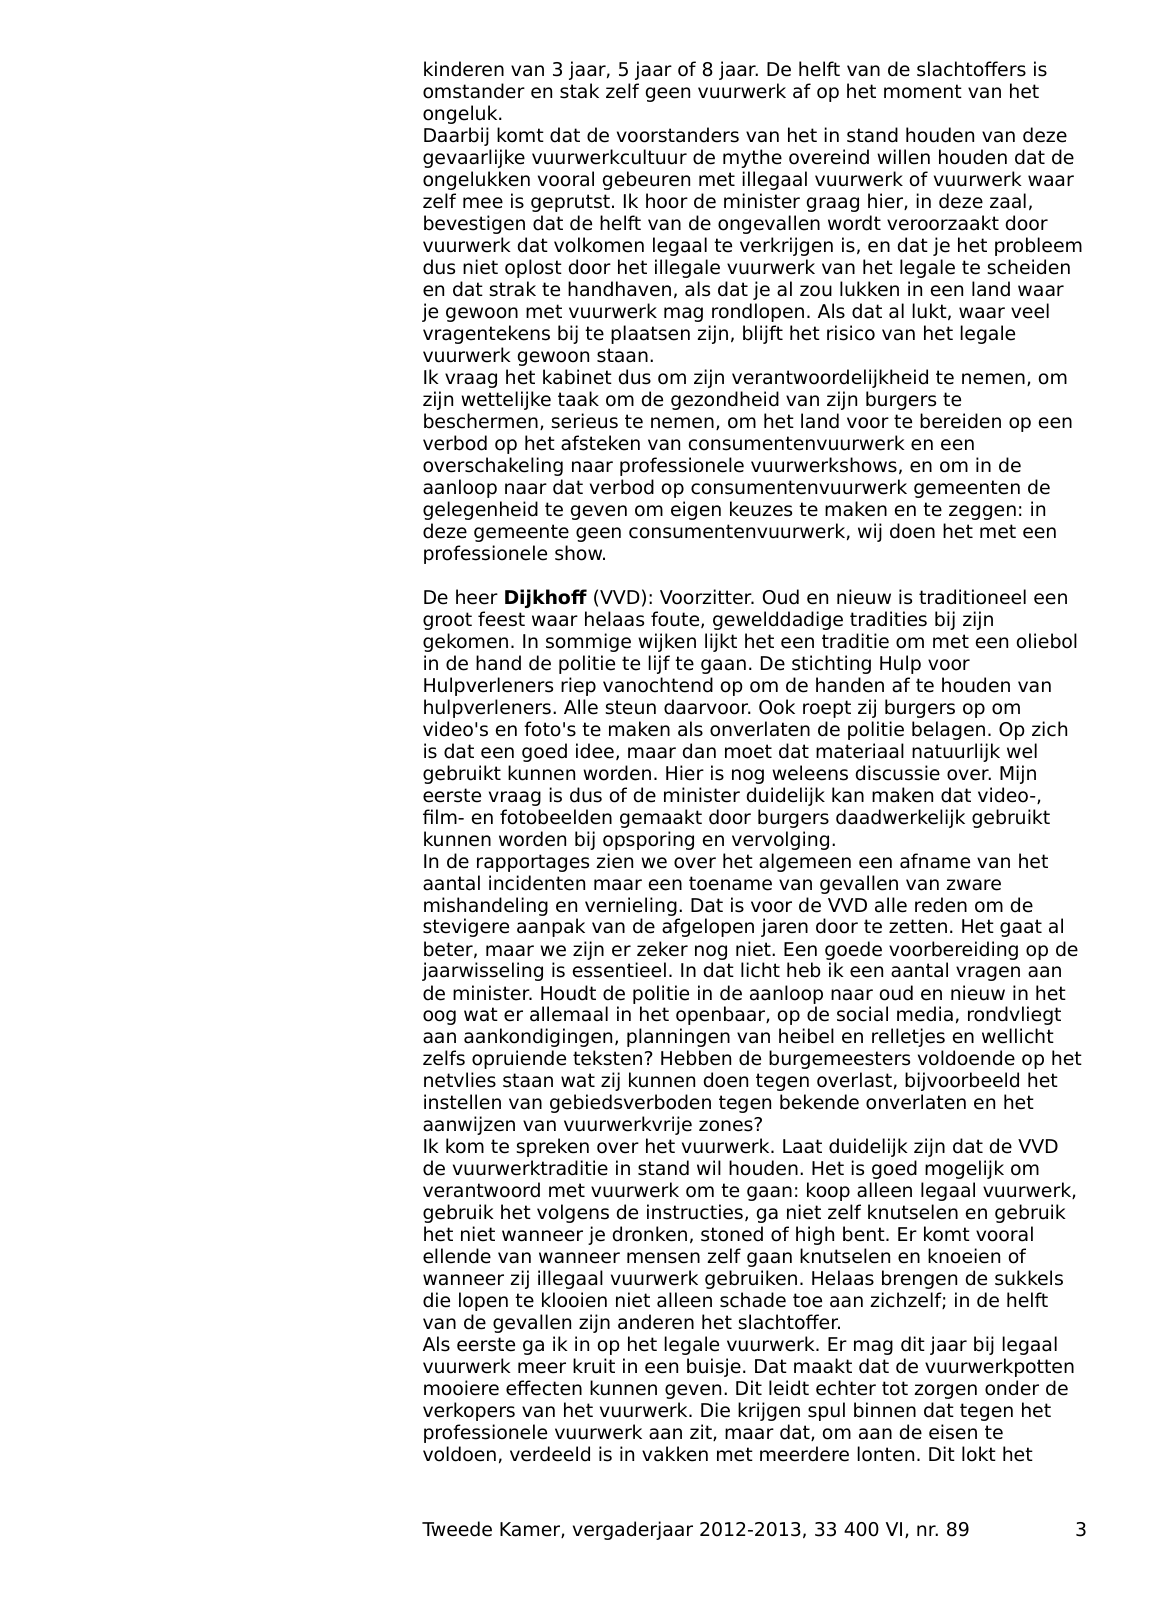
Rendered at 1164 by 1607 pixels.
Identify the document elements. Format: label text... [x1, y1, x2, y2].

text kinderen van 3 jaar, 5 jaar of 8 jaar. De helft van de slachtoffers is omstander en stak zelf geen vuurwerk af op het moment van het ongeluk. [422, 59, 1087, 125]
text Ik kom te spreken over het vuurwerk. Laat duidelijk zijn dat de VVD de vuurwerktraditie in stand wil houden. Het is goed mogelijk om verantwoord met vuurwerk om te gaan: koop alleen legaal vuurwerk, gebruik het volgens de instructies, ga niet zelf knutselen en gebruik het niet wanneer je dronken, stoned of high bent. Er komt vooral ellende van wanneer mensen zelf gaan knutselen en knoeien of wanneer zij illegaal vuurwerk gebruiken. Helaas brengen de sukkels die lopen te klooien niet alleen schade toe aan zichzelf; in de helft van de gevallen zijn anderen het slachtoffer. [422, 1136, 1087, 1334]
text Als eerste ga ik in op het legale vuurwerk. Er mag dit jaar bij legaal vuurwerk meer kruit in een buisje. Dat maakt dat de vuurwerkpotten mooiere effecten kunnen geven. Dit leidt echter tot zorgen onder de verkopers van het vuurwerk. Die krijgen spul binnen dat tegen het professionele vuurwerk aan zit, maar dat, om aan de eisen te voldoen, verdeeld is in vakken met meerdere lonten. Dit lokt het [422, 1334, 1087, 1466]
text Daarbij komt dat de voorstanders van het in stand houden van deze gevaarlijke vuurwerkcultuur de mythe overeind willen houden dat de ongelukken vooral gebeuren met illegaal vuurwerk of vuurwerk waar zelf mee is geprutst. Ik hoor de minister graag hier, in deze zaal, bevestigen dat de helft van de ongevallen wordt veroorzaakt door vuurwerk dat volkomen legaal te verkrijgen is, en dat je het probleem dus niet oplost door het illegale vuurwerk van het legale te scheiden en dat strak te handhaven, als dat je al zou lukken in een land waar je gewoon met vuurwerk mag rondlopen. Als dat al lukt, waar veel vragentekens bij te plaatsen zijn, blijft het risico van het legale vuurwerk gewoon staan. [422, 125, 1087, 367]
text Ik vraag het kabinet dus om zijn verantwoordelijkheid te nemen, om zijn wettelijke taak om de gezondheid van zijn burgers te beschermen, serieus te nemen, om het land voor te bereiden op een verbod op het afsteken van consumentenvuurwerk en een overschakeling naar professionele vuurwerkshows, en om in de aanloop naar dat verbod op consumentenvuurwerk gemeenten de gelegenheid te geven om eigen keuzes te maken en te zeggen: in deze gemeente geen consumentenvuurwerk, wij doen het met een professionele show. [422, 367, 1087, 564]
text In de rapportages zien we over het algemeen een afname van het aantal incidenten maar een toename van gevallen van zware mishandeling en vernieling. Dat is voor de VVD alle reden om de stevigere aanpak van de afgelopen jaren door te zetten. Het gaat al beter, maar we zijn er zeker nog niet. Een goede voorbereiding op de jaarwisseling is essentieel. In dat licht heb ik een aantal vragen aan de minister. Houdt de politie in de aanloop naar oud en nieuw in het oog wat er allemaal in het openbaar, op de social media, rondvliegt aan aankondigingen, planningen van heibel en relletjes en wellicht zelfs opruiende teksten? Hebben de burgemeesters voldoende op het netvlies staan wat zij kunnen doen tegen overlast, bijvoorbeeld het instellen van gebiedsverboden tegen bekende onverlaten en het aanwijzen van vuurwerkvrije zones? [422, 851, 1087, 1136]
text De heer Dijkhoff (VVD): Voorzitter. Oud en nieuw is traditioneel een groot feest waar helaas foute, gewelddadige tradities bij zijn gekomen. In sommige wijken lijkt het een traditie om met een oliebol in de hand de politie te lijf te gaan. De stichting Hulp voor Hulpverleners riep vanochtend op om de handen af te houden van hulpverleners. Alle steun daarvoor. Ook roept zij burgers op om video's en foto's te maken als onverlaten de politie belagen. Op zich is dat een goed idee, maar dan moet dat materiaal natuurlijk wel gebruikt kunnen worden. Hier is nog weleens discussie over. Mijn eerste vraag is dus of de minister duidelijk kan maken dat video-, film- en fotobeelden gemaakt door burgers daadwerkelijk gebruikt kunnen worden bij opsporing en vervolging. [422, 587, 1087, 851]
